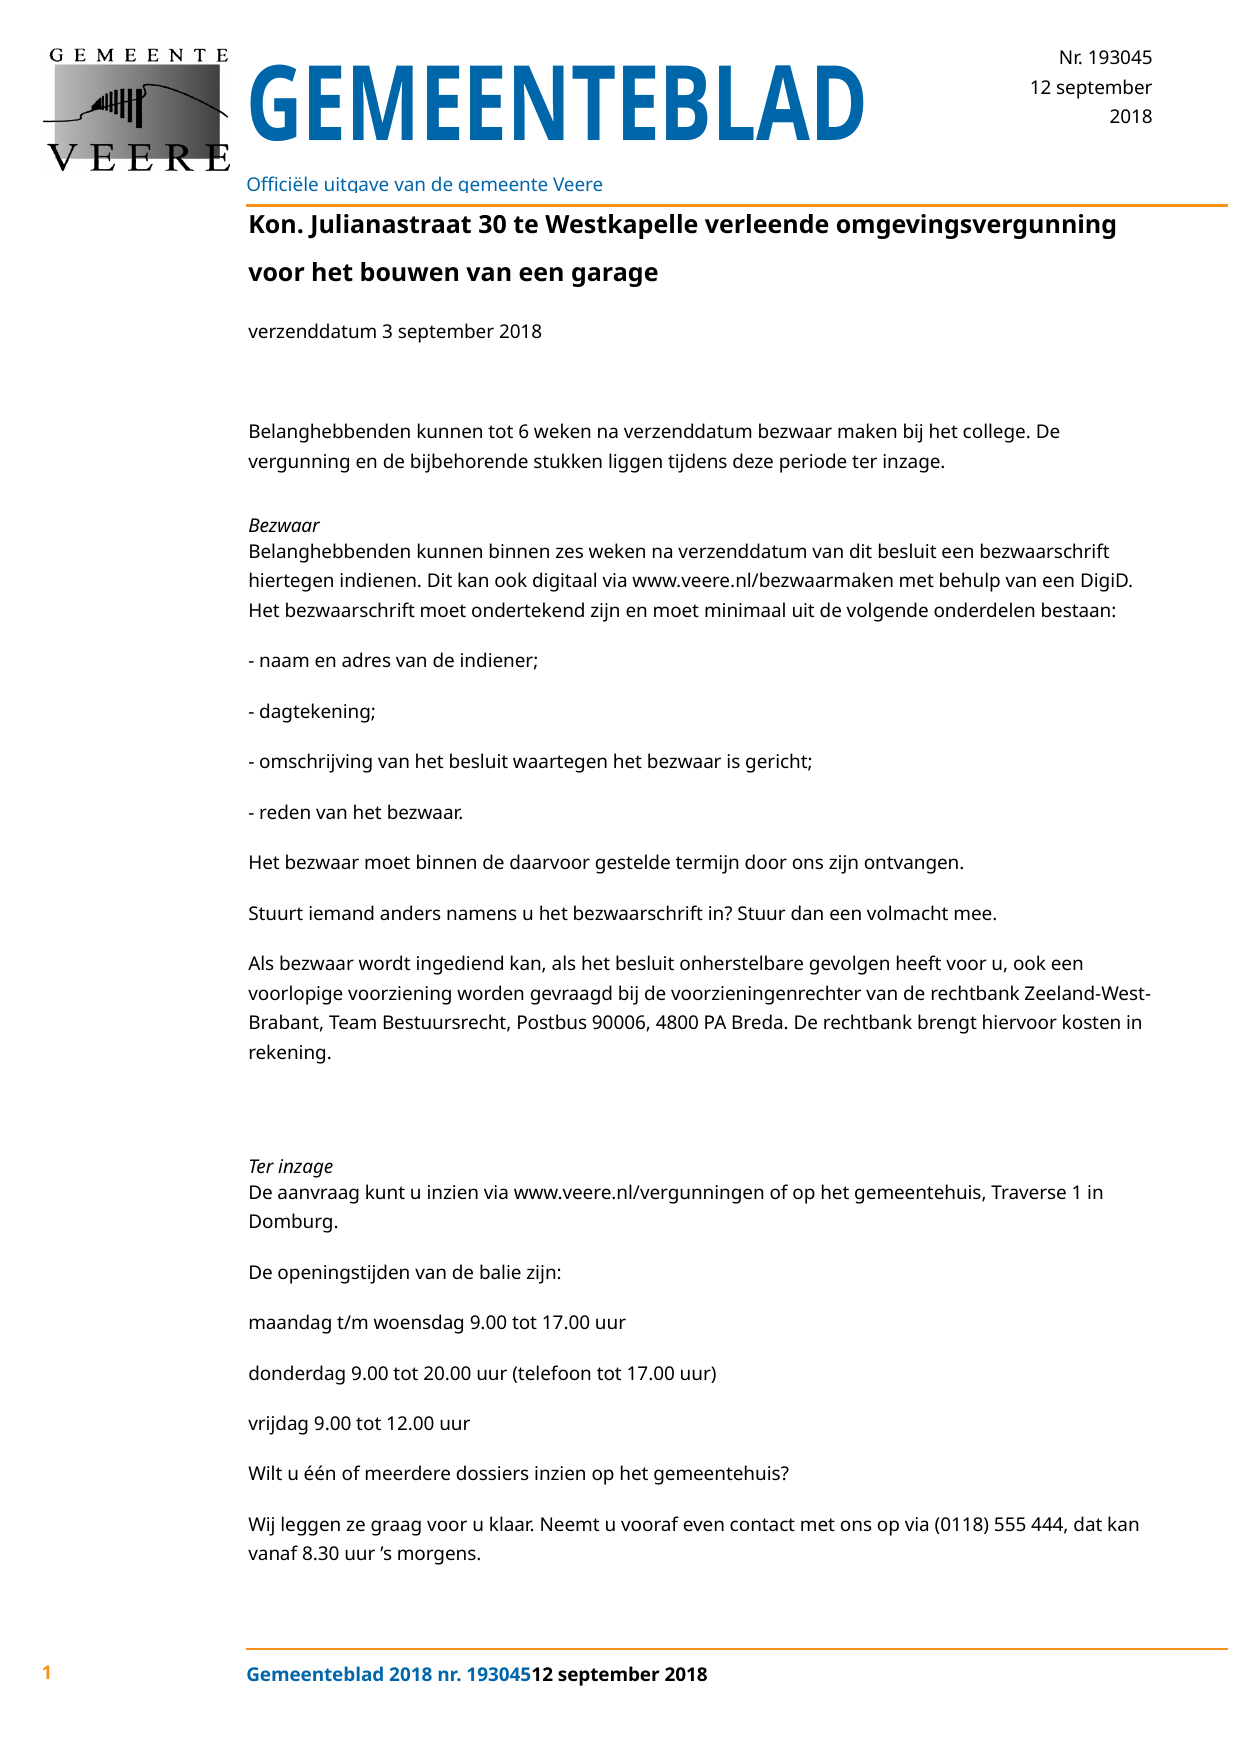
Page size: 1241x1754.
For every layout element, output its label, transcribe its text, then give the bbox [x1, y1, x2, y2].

text vrijdag 9.00 tot 12.00 uur [248, 1410, 1152, 1436]
text Bezwaar [248, 512, 1152, 538]
text Het bezwaar moet binnen de daarvoor gestelde termijn door ons zijn ontvangen. [248, 849, 1152, 875]
text - naam en adres van de indiener; [248, 648, 1152, 673]
text - dagtekening; [248, 698, 1152, 724]
text Wij leggen ze graag voor u klaar. Neemt u vooraf even contact met ons op via (0118) 555 444, dat kan vanaf 8.30 uur ’s morgens. [248, 1511, 1152, 1566]
text Ter inzage [248, 1153, 1152, 1179]
text - reden van het bezwaar. [248, 799, 1152, 824]
text verzenddatum 3 september 2018 [248, 318, 1152, 344]
text Kon. Julianastraat 30 te Westkapelle verleende omgevingsvergunning voor het bouwen van een garage [248, 207, 1152, 288]
text De aanvraag kunt u inzien via www.veere.nl/vergunningen of op het gemeentehuis, Traverse 1 in Domburg. [248, 1179, 1152, 1234]
text Belanghebbenden kunnen tot 6 weken na verzenddatum bezwaar maken bij het college. De vergunning en de bijbehorende stukken liggen tijdens deze periode ter inzage. [248, 419, 1152, 474]
text donderdag 9.00 tot 20.00 uur (telefoon tot 17.00 uur) [248, 1360, 1152, 1386]
text Stuurt iemand anders namens u het bezwaarschrift in? Stuur dan een volmacht mee. [248, 900, 1152, 925]
text - omschrijving van het besluit waartegen het bezwaar is gericht; [248, 748, 1152, 774]
text Belanghebbenden kunnen binnen zes weken na verzenddatum van dit besluit een bezwaarschrift hiertegen indienen. Dit kan ook digitaal via www.veere.nl/bezwaarmaken met behulp van een DigiD. Het bezwaarschrift moet ondertekend zijn en moet minimaal uit de volgende onderdelen bestaan: [248, 538, 1152, 623]
text Wilt u één of meerdere dossiers inzien op het gemeentehuis? [248, 1461, 1152, 1486]
text Als bezwaar wordt ingediend kan, als het besluit onherstelbare gevolgen heeft voor u, ook een voorlopige voorziening worden gevraagd bij de voorzieningenrechter van de rechtbank Zeeland-West-Brabant, Team Bestuursrecht, Postbus 90006, 4800 PA Breda. De rechtbank brengt hiervoor kosten in rekening. [248, 950, 1152, 1064]
text maandag t/m woensdag 9.00 tot 17.00 uur [248, 1309, 1152, 1335]
picture [41, 47, 231, 172]
text De openingstijden van de balie zijn: [248, 1259, 1152, 1285]
